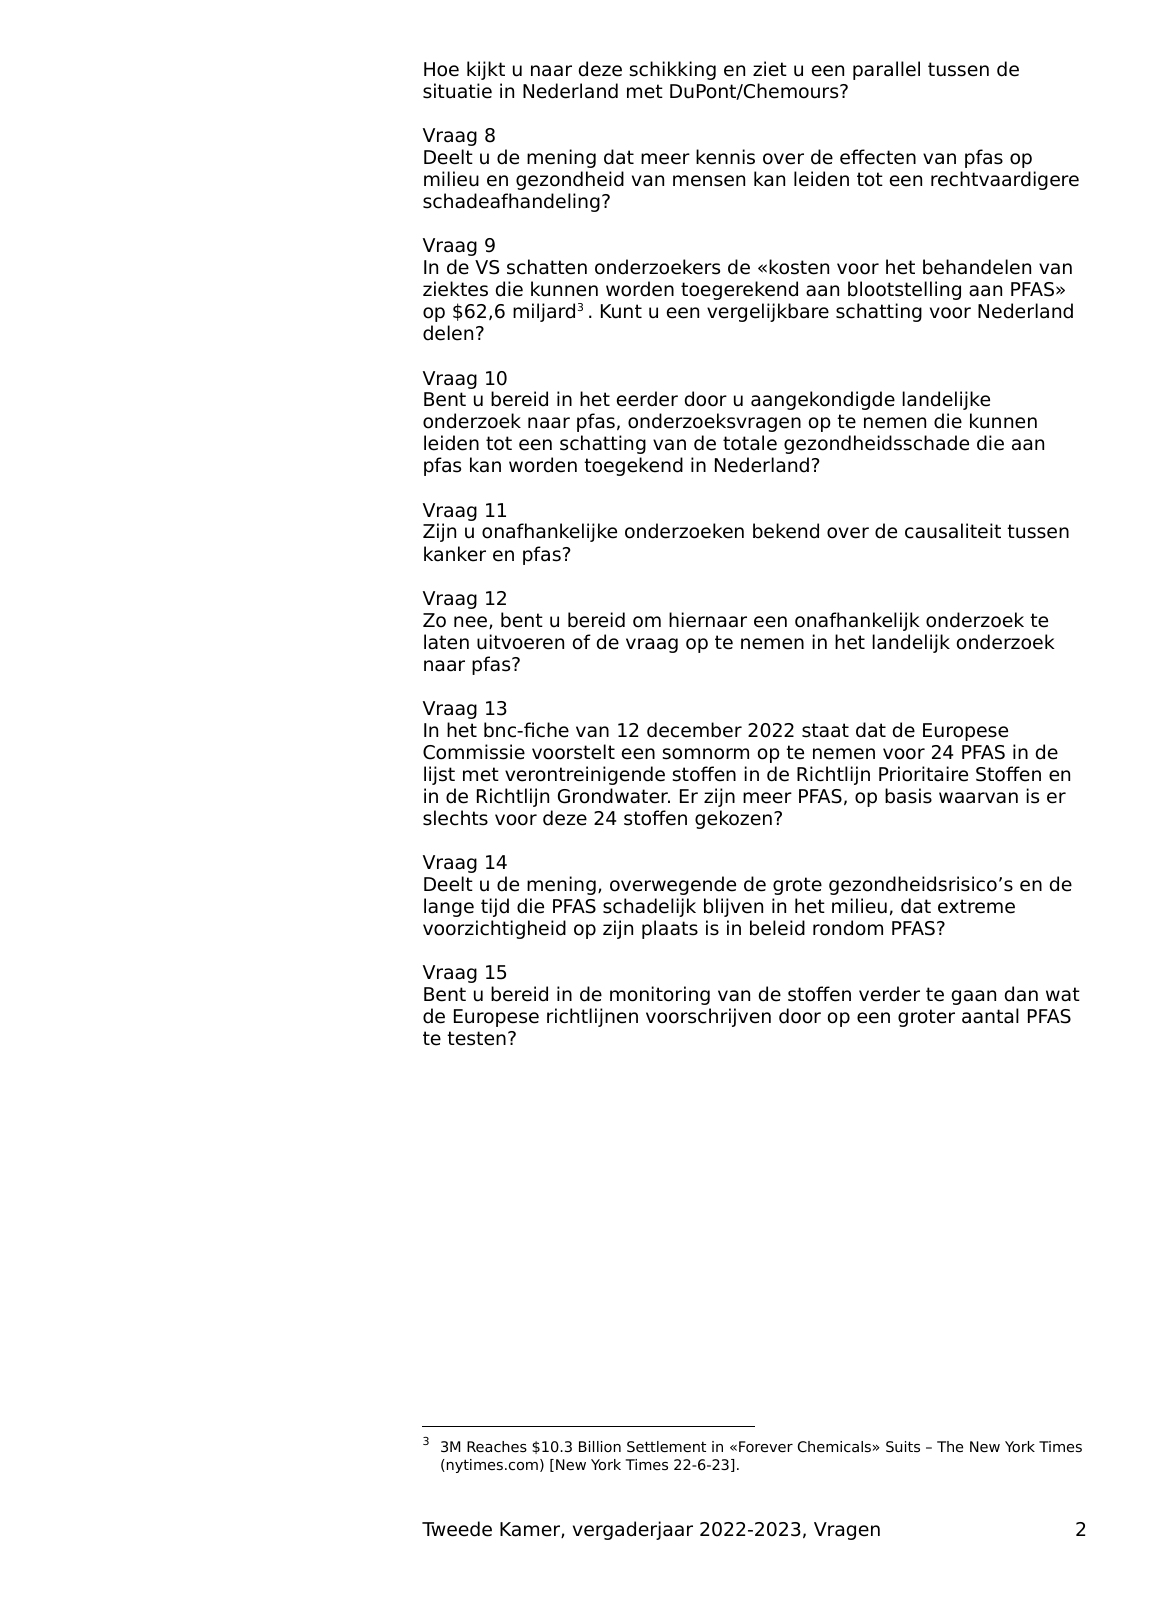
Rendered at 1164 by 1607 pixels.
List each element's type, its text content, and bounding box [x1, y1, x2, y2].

text Vraag 15 [422, 962, 1087, 984]
text Vraag 11 [422, 499, 1087, 521]
text Vraag 14 [422, 852, 1087, 874]
text Deelt u de mening dat meer kennis over de effecten van pfas op milieu en gezondheid van mensen kan leiden tot een rechtvaardigere schadeafhandeling? [422, 147, 1087, 213]
text Bent u bereid in de monitoring van de stoffen verder te gaan dan wat de Europese richtlijnen voorschrijven door op een groter aantal PFAS te testen? [422, 984, 1087, 1050]
text Vraag 8 [422, 125, 1087, 147]
text Zo nee, bent u bereid om hiernaar een onafhankelijk onderzoek te laten uitvoeren of de vraag op te nemen in het landelijk onderzoek naar pfas? [422, 609, 1087, 676]
text Deelt u de mening, overwegende de grote gezondheidsrisico’s en de lange tijd die PFAS schadelijk blijven in het milieu, dat extreme voorzichtigheid op zijn plaats is in beleid rondom PFAS? [422, 874, 1087, 940]
text Vraag 12 [422, 588, 1087, 609]
text In de VS schatten onderzoekers de «kosten voor het behandelen van ziektes die kunnen worden toegerekend aan blootstelling aan PFAS» op $62,6 miljard. Kunt u een vergelijkbare schatting voor Nederland delen? [422, 257, 1087, 345]
text Zijn u onafhankelijke onderzoeken bekend over de causaliteit tussen kanker en pfas? [422, 521, 1087, 565]
text Hoe kijkt u naar deze schikking en ziet u een parallel tussen de situatie in Nederland met DuPont/Chemours? [422, 59, 1087, 103]
text Vraag 9 [422, 235, 1087, 257]
text 3M Reaches $10.3 Billion Settlement in «Forever Chemicals» Suits – The New York Times (nytimes.com) [New York Times 22-6-23]. [422, 1435, 1087, 1474]
text In het bnc-fiche van 12 december 2022 staat dat de Europese Commissie voorstelt een somnorm op te nemen voor 24 PFAS in de lijst met verontreinigende stoffen in de Richtlijn Prioritaire Stoffen en in de Richtlijn Grondwater. Er zijn meer PFAS, op basis waarvan is er slechts voor deze 24 stoffen gekozen? [422, 720, 1087, 829]
text Vraag 10 [422, 367, 1087, 389]
text Bent u bereid in het eerder door u aangekondigde landelijke onderzoek naar pfas, onderzoeksvragen op te nemen die kunnen leiden tot een schatting van de totale gezondheidsschade die aan pfas kan worden toegekend in Nederland? [422, 389, 1087, 477]
text Vraag 13 [422, 698, 1087, 720]
